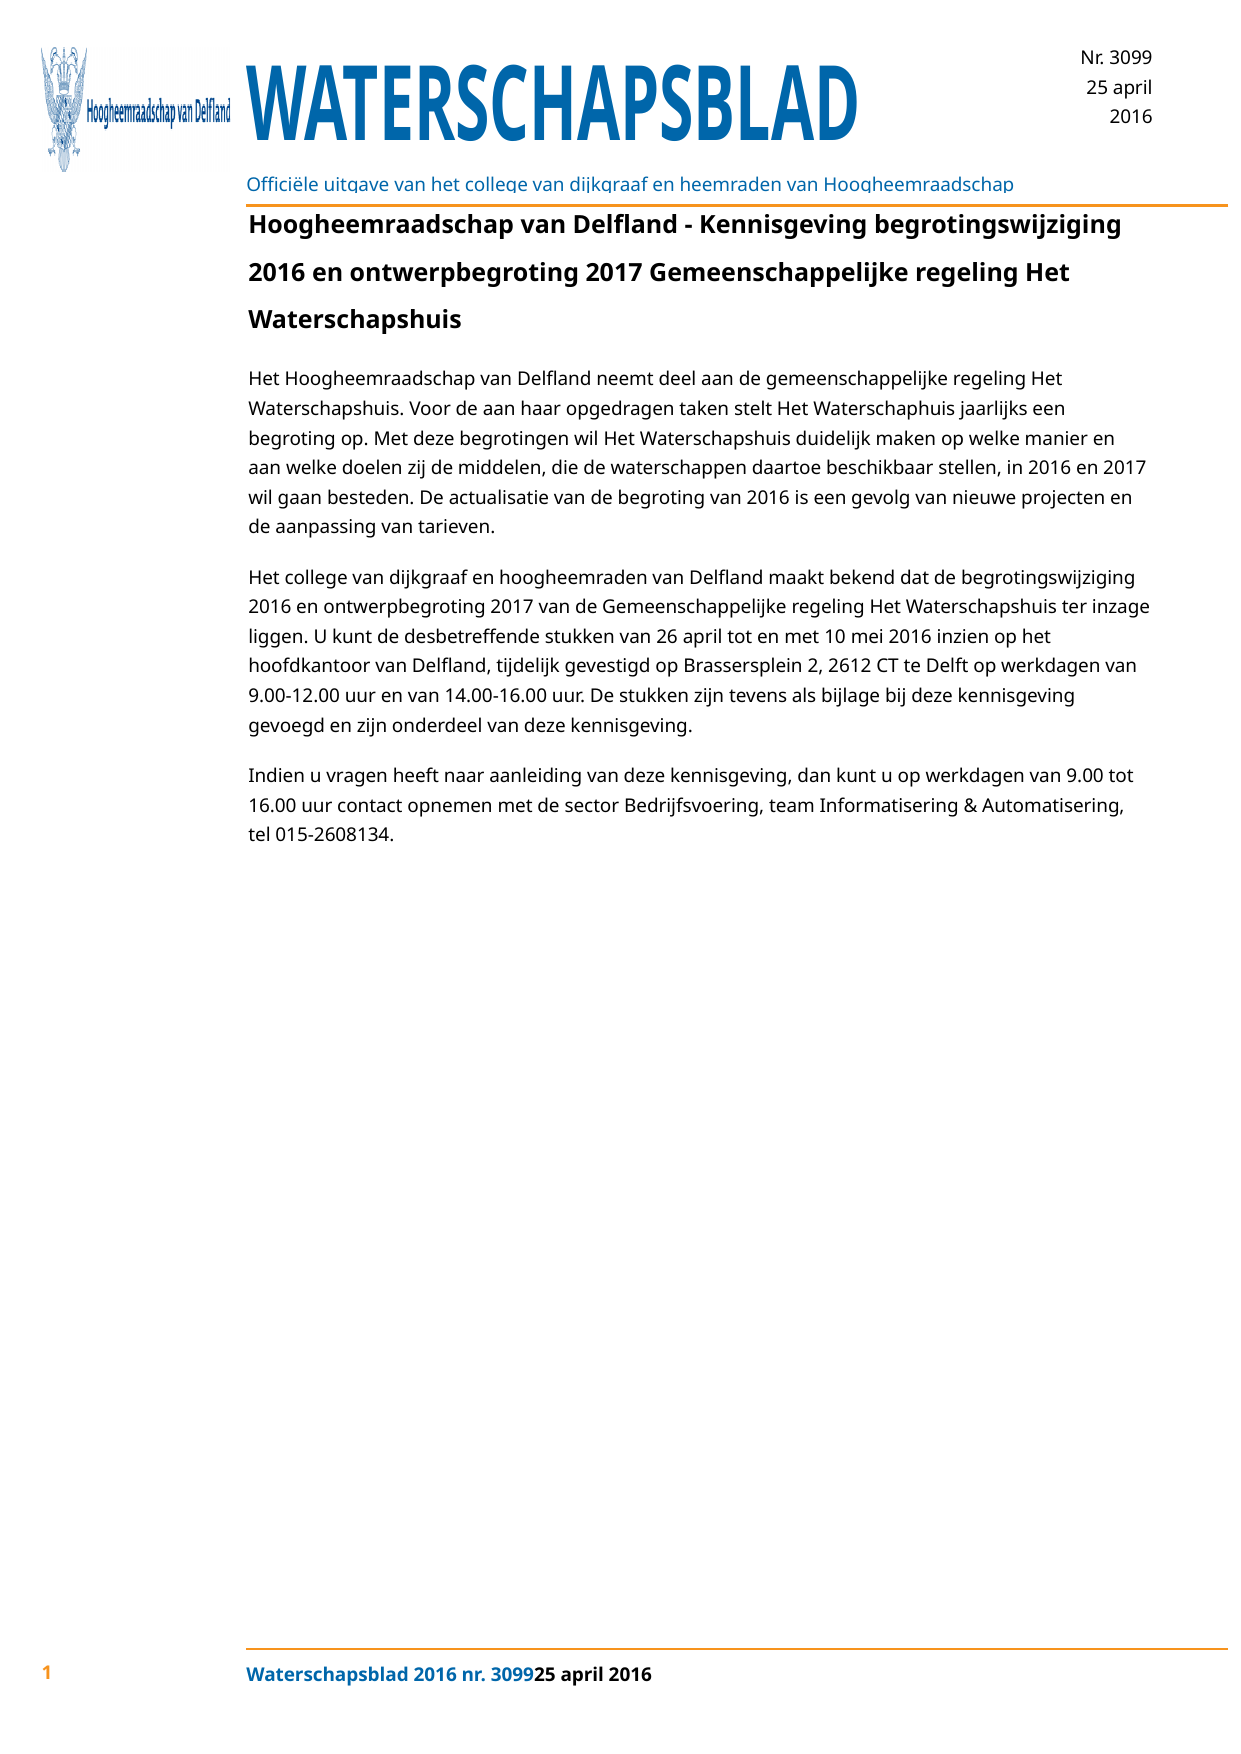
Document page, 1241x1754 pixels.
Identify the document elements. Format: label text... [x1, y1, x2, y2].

text Het college van dijkgraaf en hoogheemraden van Delfland maakt bekend dat de begrotingswijziging 2016 en ontwerpbegroting 2017 van de Gemeenschappelijke regeling Het Waterschapshuis ter inzage liggen. U kunt de desbetreffende stukken van 26 april tot en met 10 mei 2016 inzien op het hoofdkantoor van Delfland, tijdelijk gevestigd op Brassersplein 2, 2612 CT te Delft op werkdagen van 9.00-12.00 uur en van 14.00-16.00 uur. De stukken zijn tevens als bijlage bij deze kennisgeving gevoegd en zijn onderdeel van deze kennisgeving. [248, 564, 1152, 737]
text Indien u vragen heeft naar aanleiding van deze kennisgeving, dan kunt u op werkdagen van 9.00 tot 16.00 uur contact opnemen met de sector Bedrijfsvoering, team Informatisering & Automatisering, tel 015-2608134. [248, 762, 1152, 847]
picture [41, 47, 231, 172]
text Hoogheemraadschap van Delfland - Kennisgeving begrotingswijziging 2016 en ontwerpbegroting 2017 Gemeenschappelijke regeling Het Waterschapshuis [248, 207, 1152, 336]
text Het Hoogheemraadschap van Delfland neemt deel aan de gemeenschappelijke regeling Het Waterschapshuis. Voor de aan haar opgedragen taken stelt Het Waterschaphuis jaarlijks een begroting op. Met deze begrotingen wil Het Waterschapshuis duidelijk maken op welke manier en aan welke doelen zij de middelen, die de waterschappen daartoe beschikbaar stellen, in 2016 en 2017 wil gaan besteden. De actualisatie van de begroting van 2016 is een gevolg van nieuwe projecten en de aanpassing van tarieven. [248, 366, 1152, 539]
